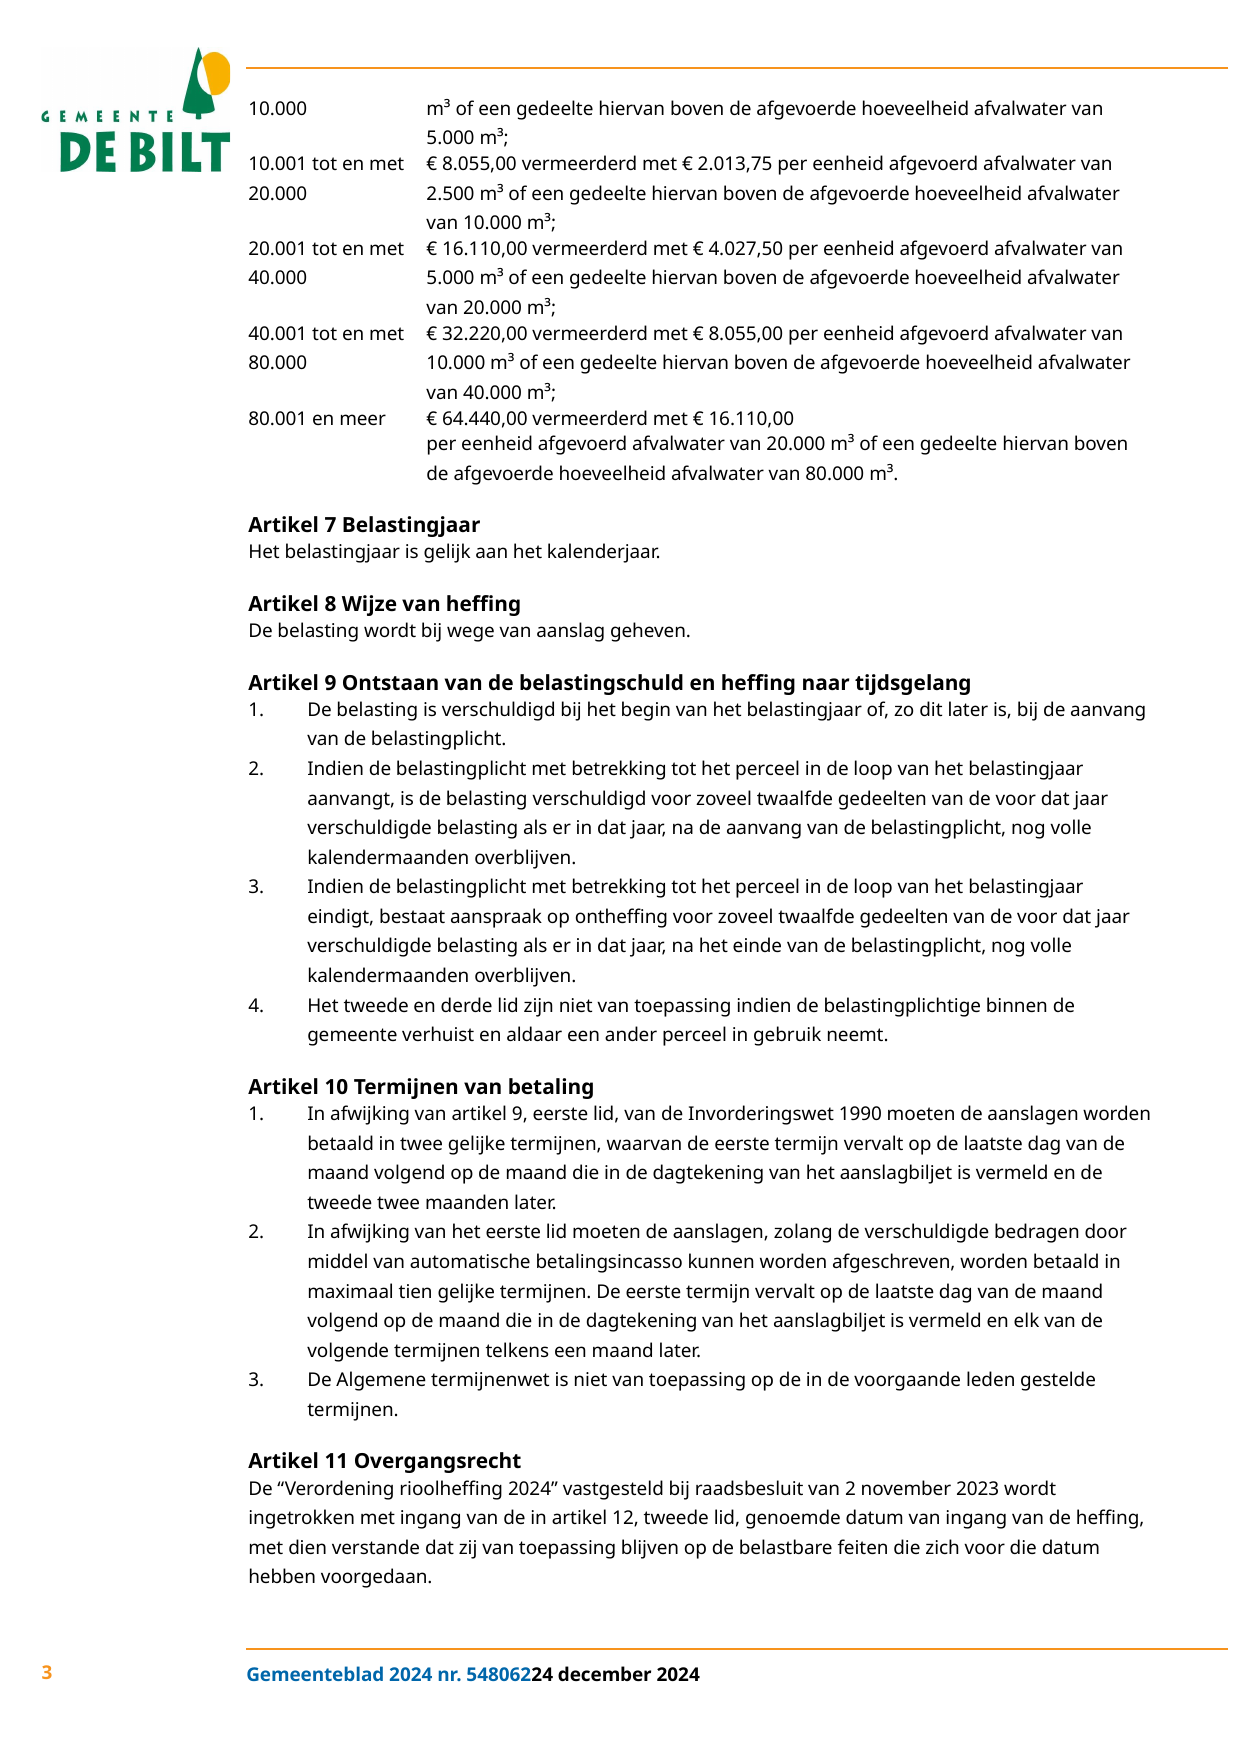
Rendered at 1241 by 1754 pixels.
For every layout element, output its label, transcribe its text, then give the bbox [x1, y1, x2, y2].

text De “Verordening rioolheffing 2024” vastgesteld bij raadsbesluit van 2 november 2023 wordt ingetrokken met ingang van de in artikel 12, tweede lid, genoemde datum van ingang van de heffing, met dien verstande dat zij van toepassing blijven op de belastbare feiten die zich voor die datum hebben voorgedaan. [248, 1475, 1152, 1589]
list In afwijking van het eerste lid moeten de aanslagen, zolang de verschuldigde bedragen door middel van automatische betalingsincasso kunnen worden afgeschreven, worden betaald in maximaal tien gelijke termijnen. De eerste termijn vervalt op de laatste dag van de maand volgend op de maand die in de dagtekening van het aanslagbiljet is vermeld en elk van de volgende termijnen telkens een maand later. [248, 1219, 1152, 1363]
table_cell € 8.055,00 vermeerderd met € 2.013,75 per eenheid afgevoerd afvalwater van 2.500 m³ of een gedeelte hiervan boven de afgevoerde hoeveelheid afvalwater van 10.000 m³; [426, 150, 1152, 235]
picture [41, 47, 231, 172]
table_cell 20.001 tot en met 40.000 [248, 235, 426, 320]
text Artikel 9 Ontstaan van de belastingschuld en heffing naar tijdsgelang [248, 668, 1152, 696]
table_cell per eenheid afgevoerd afvalwater van 20.000 m³ of een gedeelte hiervan boven de afgevoerde hoeveelheid afvalwater van 80.000 m³. [426, 431, 1152, 486]
list Indien de belastingplicht met betrekking tot het perceel in de loop van het belastingjaar eindigt, bestaat aanspraak op ontheffing voor zoveel twaalfde gedeelten van de voor dat jaar verschuldigde belasting als er in dat jaar, na het einde van de belastingplicht, nog volle kalendermaanden overblijven. [248, 873, 1152, 988]
list Indien de belastingplicht met betrekking tot het perceel in de loop van het belastingjaar aanvangt, is de belasting verschuldigd voor zoveel twaalfde gedeelten van de voor dat jaar verschuldigde belasting als er in dat jaar, na de aanvang van de belastingplicht, nog volle kalendermaanden overblijven. [248, 755, 1152, 870]
table_cell 10.000 [248, 95, 426, 150]
table_cell 40.001 tot en met 80.000 [248, 320, 426, 405]
table_cell 10.001 tot en met 20.000 [248, 150, 426, 235]
text Artikel 10 Termijnen van betaling [248, 1072, 1152, 1100]
text Artikel 7 Belastingjaar [248, 510, 1152, 538]
table_cell 80.001 en meer [248, 405, 426, 431]
list De belasting is verschuldigd bij het begin van het belastingjaar of, zo dit later is, bij de aanvang van de belastingplicht. [248, 696, 1152, 751]
list Het tweede en derde lid zijn niet van toepassing indien de belastingplichtige binnen de gemeente verhuist en aldaar een ander perceel in gebruik neemt. [248, 992, 1152, 1047]
table_cell [248, 431, 426, 486]
text Artikel 11 Overgangsrecht [248, 1447, 1152, 1475]
text Artikel 8 Wijze van heffing [248, 589, 1152, 617]
list De Algemene termijnenwet is niet van toepassing op de in de voorgaande leden gestelde termijnen. [248, 1367, 1152, 1422]
list In afwijking van artikel 9, eerste lid, van de Invorderingswet 1990 moeten de aanslagen worden betaald in twee gelijke termijnen, waarvan de eerste termijn vervalt op de laatste dag van de maand volgend op de maand die in de dagtekening van het aanslagbiljet is vermeld en de tweede twee maanden later. [248, 1100, 1152, 1215]
table_cell € 32.220,00 vermeerderd met € 8.055,00 per eenheid afgevoerd afvalwater van 10.000 m³ of een gedeelte hiervan boven de afgevoerde hoeveelheid afvalwater van 40.000 m³; [426, 320, 1152, 405]
table_cell € 16.110,00 vermeerderd met € 4.027,50 per eenheid afgevoerd afvalwater van 5.000 m³ of een gedeelte hiervan boven de afgevoerde hoeveelheid afvalwater van 20.000 m³; [426, 235, 1152, 320]
text Het belastingjaar is gelijk aan het kalenderjaar. [248, 538, 1152, 564]
table_cell € 64.440,00 vermeerderd met € 16.110,00 [426, 405, 1152, 431]
table_cell m³ of een gedeelte hiervan boven de afgevoerde hoeveelheid afvalwater van 5.000 m³; [426, 95, 1152, 150]
text De belasting wordt bij wege van aanslag geheven. [248, 617, 1152, 643]
